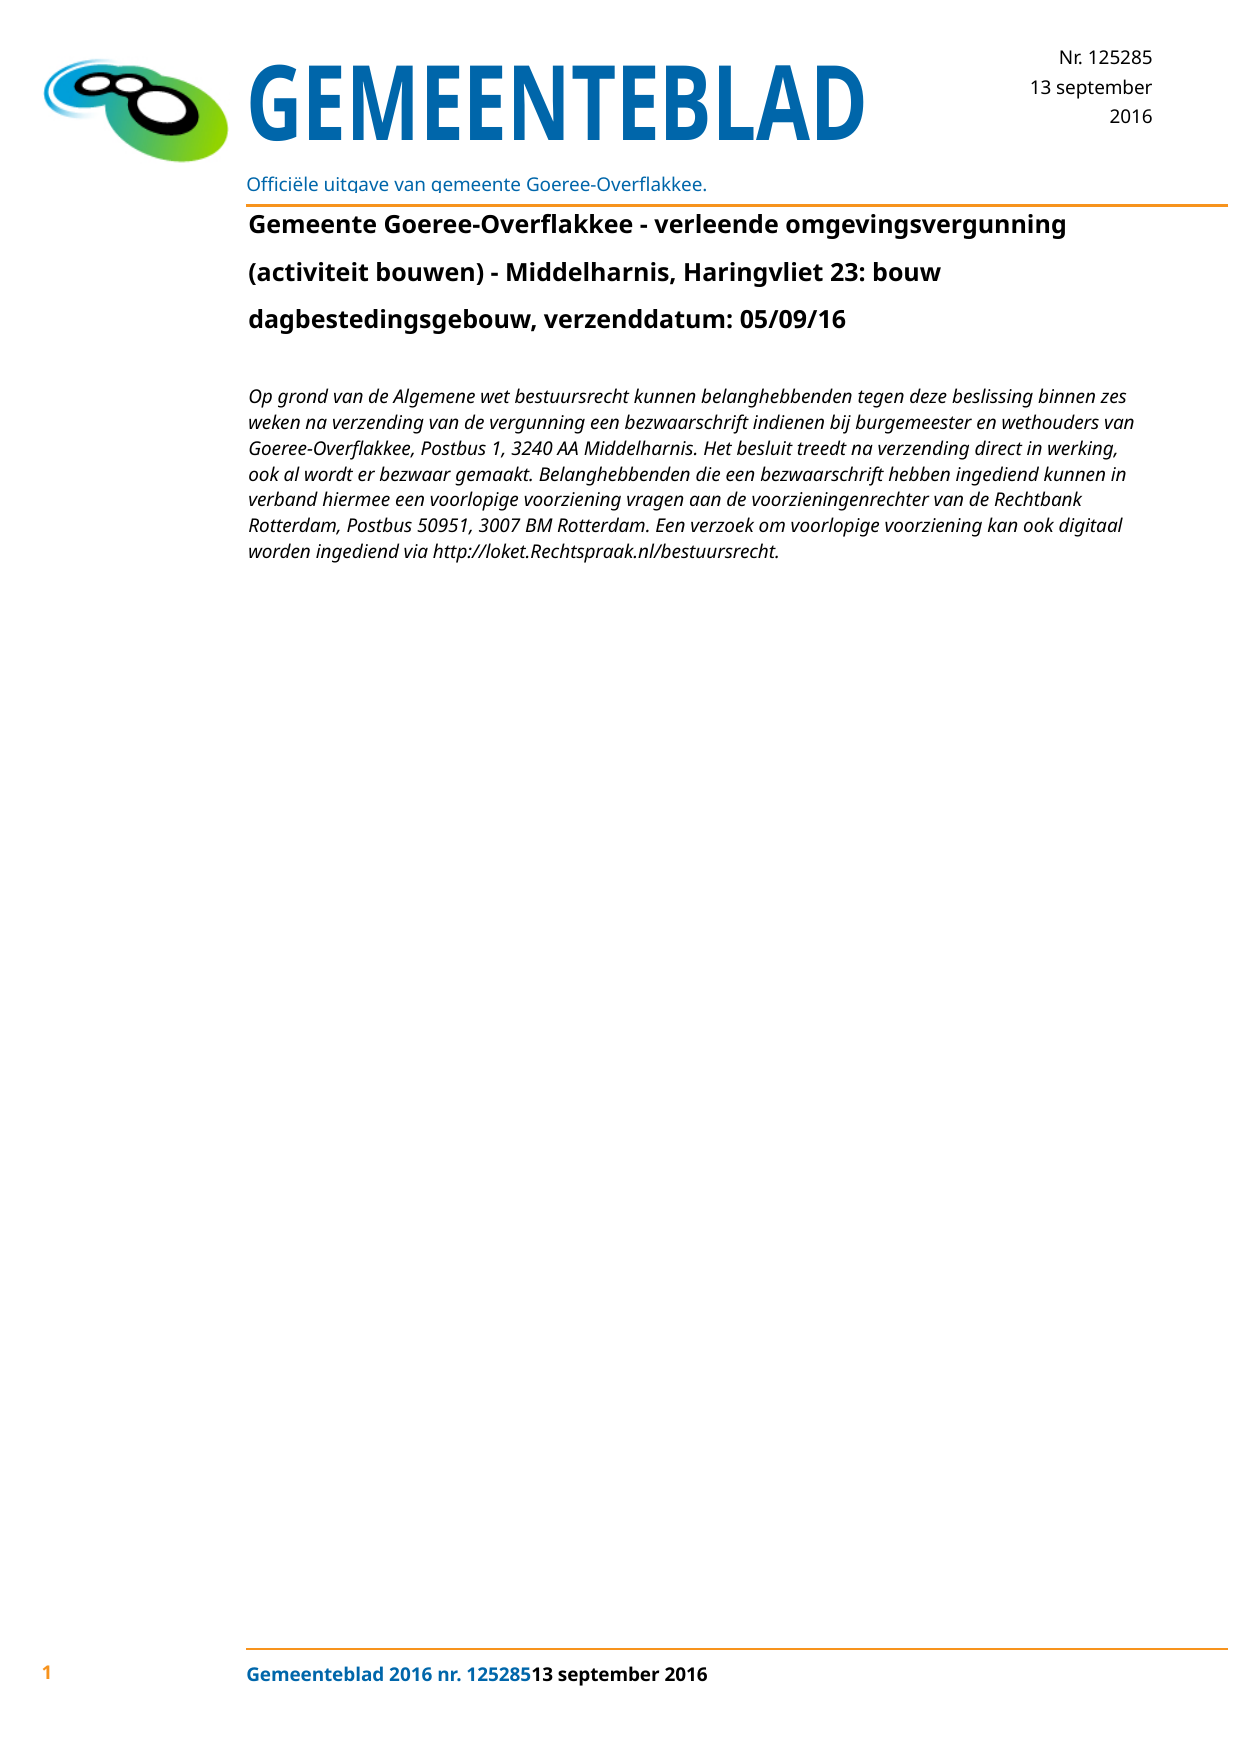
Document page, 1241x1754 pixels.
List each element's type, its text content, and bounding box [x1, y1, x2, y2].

picture [41, 47, 231, 172]
text Gemeente Goeree-Overflakkee - verleende omgevingsvergunning (activiteit bouwen) - Middelharnis, Haringvliet 23: bouw dagbestedingsgebouw, verzenddatum: 05/09/16 [248, 207, 1152, 336]
text Op grond van de Algemene wet bestuursrecht kunnen belanghebbenden tegen deze beslissing binnen zes weken na verzending van de vergunning een bezwaarschrift indienen bij burgemeester en wethouders van Goeree-Overflakkee, Postbus 1, 3240 AA Middelharnis. Het besluit treedt na verzending direct in werking, ook al wordt er bezwaar gemaakt. Belanghebbenden die een bezwaarschrift hebben ingediend kunnen in verband hiermee een voorlopige voorziening vragen aan de voorzieningenrechter van de Rechtbank Rotterdam, Postbus 50951, 3007 BM Rotterdam. Een verzoek om voorlopige voorziening kan ook digitaal worden ingediend via http://loket.Rechtspraak.nl/bestuursrecht. [248, 384, 1152, 564]
